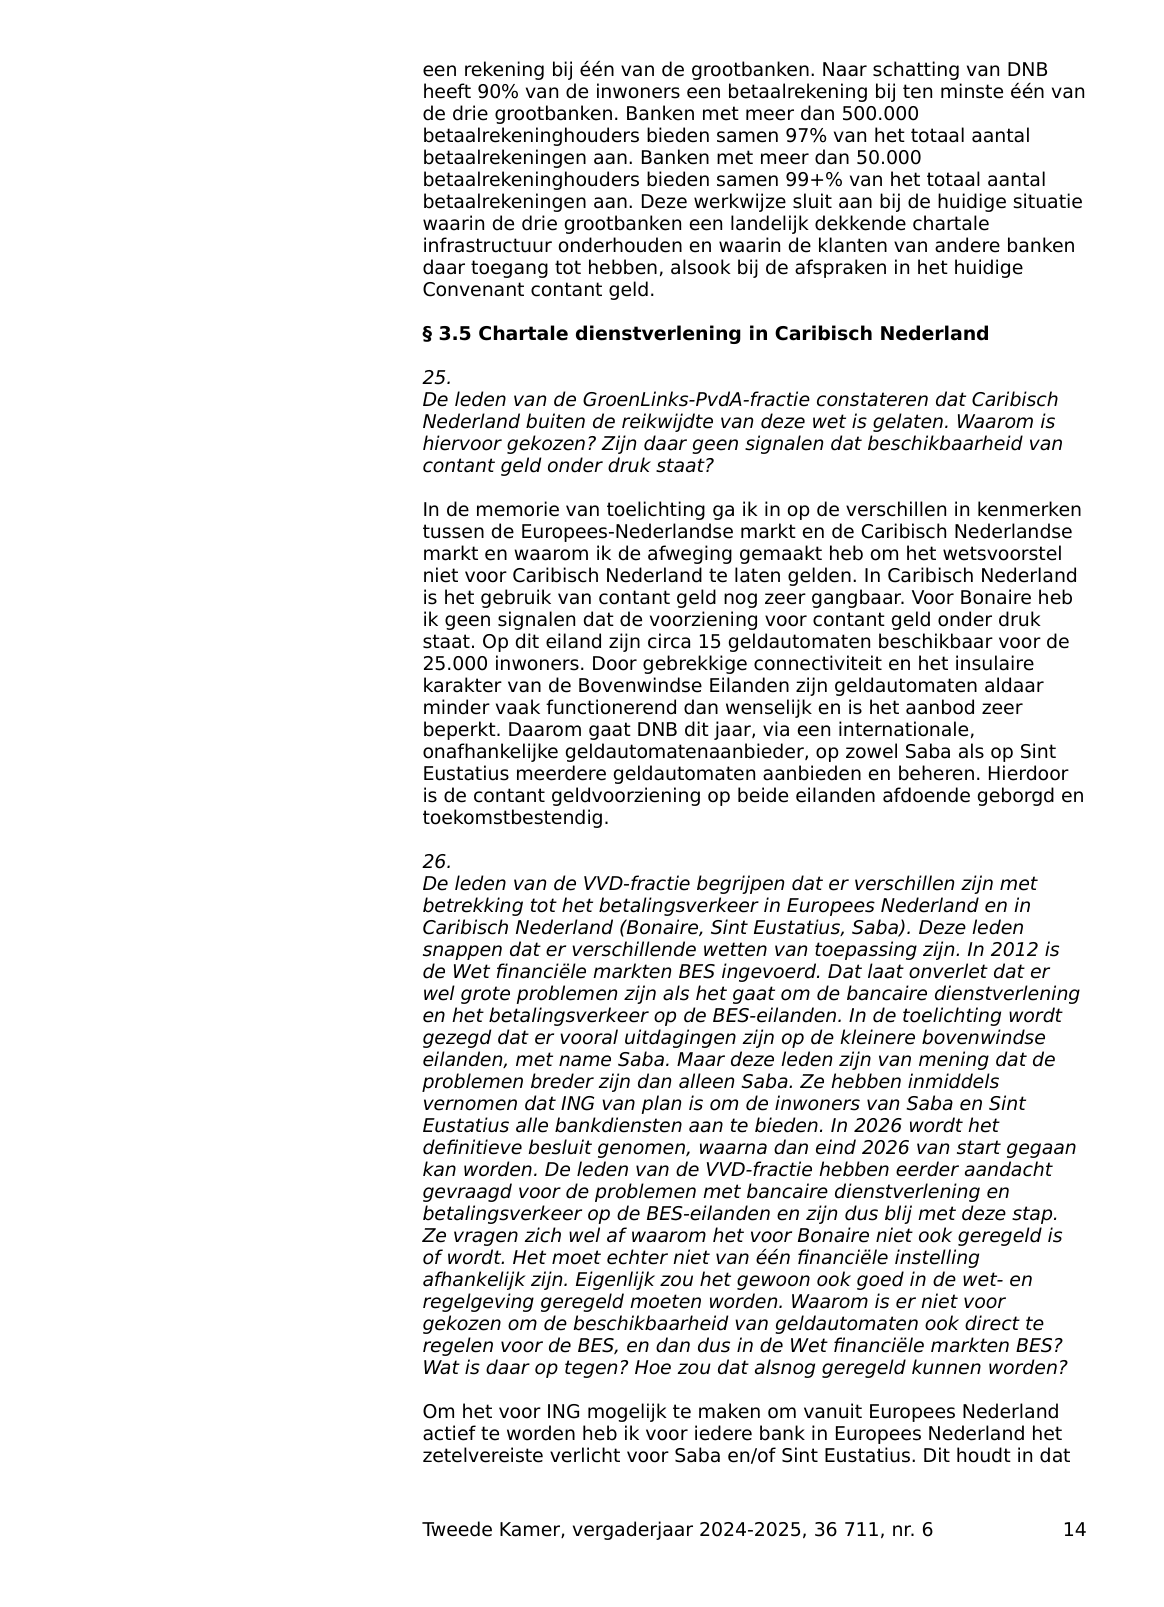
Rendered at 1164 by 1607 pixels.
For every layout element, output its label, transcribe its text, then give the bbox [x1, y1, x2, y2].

text Om het voor ING mogelijk te maken om vanuit Europees Nederland actief te worden heb ik voor iedere bank in Europees Nederland het zetelvereiste verlicht voor Saba en/of Sint Eustatius. Dit houdt in dat [422, 1401, 1087, 1467]
text De leden van de GroenLinks-PvdA-fractie constateren dat Caribisch Nederland buiten de reikwijdte van deze wet is gelaten. Waarom is hiervoor gekozen? Zijn daar geen signalen dat beschikbaarheid van contant geld onder druk staat? [422, 389, 1087, 477]
text 26. [422, 851, 1087, 873]
text De leden van de VVD-fractie begrijpen dat er verschillen zijn met betrekking tot het betalingsverkeer in Europees Nederland en in Caribisch Nederland (Bonaire, Sint Eustatius, Saba). Deze leden snappen dat er verschillende wetten van toepassing zijn. In 2012 is de Wet financiële markten BES ingevoerd. Dat laat onverlet dat er wel grote problemen zijn als het gaat om de bancaire dienstverlening en het betalingsverkeer op de BES-eilanden. In de toelichting wordt gezegd dat er vooral uitdagingen zijn op de kleinere bovenwindse eilanden, met name Saba. Maar deze leden zijn van mening dat de problemen breder zijn dan alleen Saba. Ze hebben inmiddels vernomen dat ING van plan is om de inwoners van Saba en Sint Eustatius alle bankdiensten aan te bieden. In 2026 wordt het definitieve besluit genomen, waarna dan eind 2026 van start gegaan kan worden. De leden van de VVD-fractie hebben eerder aandacht gevraagd voor de problemen met bancaire dienstverlening en betalingsverkeer op de BES-eilanden en zijn dus blij met deze stap. Ze vragen zich wel af waarom het voor Bonaire niet ook geregeld is of wordt. Het moet echter niet van één financiële instelling afhankelijk zijn. Eigenlijk zou het gewoon ook goed in de wet- en regelgeving geregeld moeten worden. Waarom is er niet voor gekozen om de beschikbaarheid van geldautomaten ook direct te regelen voor de BES, en dan dus in de Wet financiële markten BES? Wat is daar op tegen? Hoe zou dat alsnog geregeld kunnen worden? [422, 873, 1087, 1379]
text 25. [422, 367, 1087, 389]
subtitle § 3.5 Chartale dienstverlening in Caribisch Nederland [422, 323, 1087, 345]
text In de memorie van toelichting ga ik in op de verschillen in kenmerken tussen de Europees-Nederlandse markt en de Caribisch Nederlandse markt en waarom ik de afweging gemaakt heb om het wetsvoorstel niet voor Caribisch Nederland te laten gelden. In Caribisch Nederland is het gebruik van contant geld nog zeer gangbaar. Voor Bonaire heb ik geen signalen dat de voorziening voor contant geld onder druk staat. Op dit eiland zijn circa 15 geldautomaten beschikbaar voor de 25.000 inwoners. Door gebrekkige connectiviteit en het insulaire karakter van de Bovenwindse Eilanden zijn geldautomaten aldaar minder vaak functionerend dan wenselijk en is het aanbod zeer beperkt. Daarom gaat DNB dit jaar, via een internationale, onafhankelijke geldautomatenaanbieder, op zowel Saba als op Sint Eustatius meerdere geldautomaten aanbieden en beheren. Hierdoor is de contant geldvoorziening op beide eilanden afdoende geborgd en toekomstbestendig. [422, 499, 1087, 829]
text een rekening bij één van de grootbanken. Naar schatting van DNB heeft 90% van de inwoners een betaalrekening bij ten minste één van de drie grootbanken. Banken met meer dan 500.000 betaalrekeninghouders bieden samen 97% van het totaal aantal betaalrekeningen aan. Banken met meer dan 50.000 betaalrekeninghouders bieden samen 99+% van het totaal aantal betaalrekeningen aan. Deze werkwijze sluit aan bij de huidige situatie waarin de drie grootbanken een landelijk dekkende chartale infrastructuur onderhouden en waarin de klanten van andere banken daar toegang tot hebben, alsook bij de afspraken in het huidige Convenant contant geld. [422, 59, 1087, 301]
